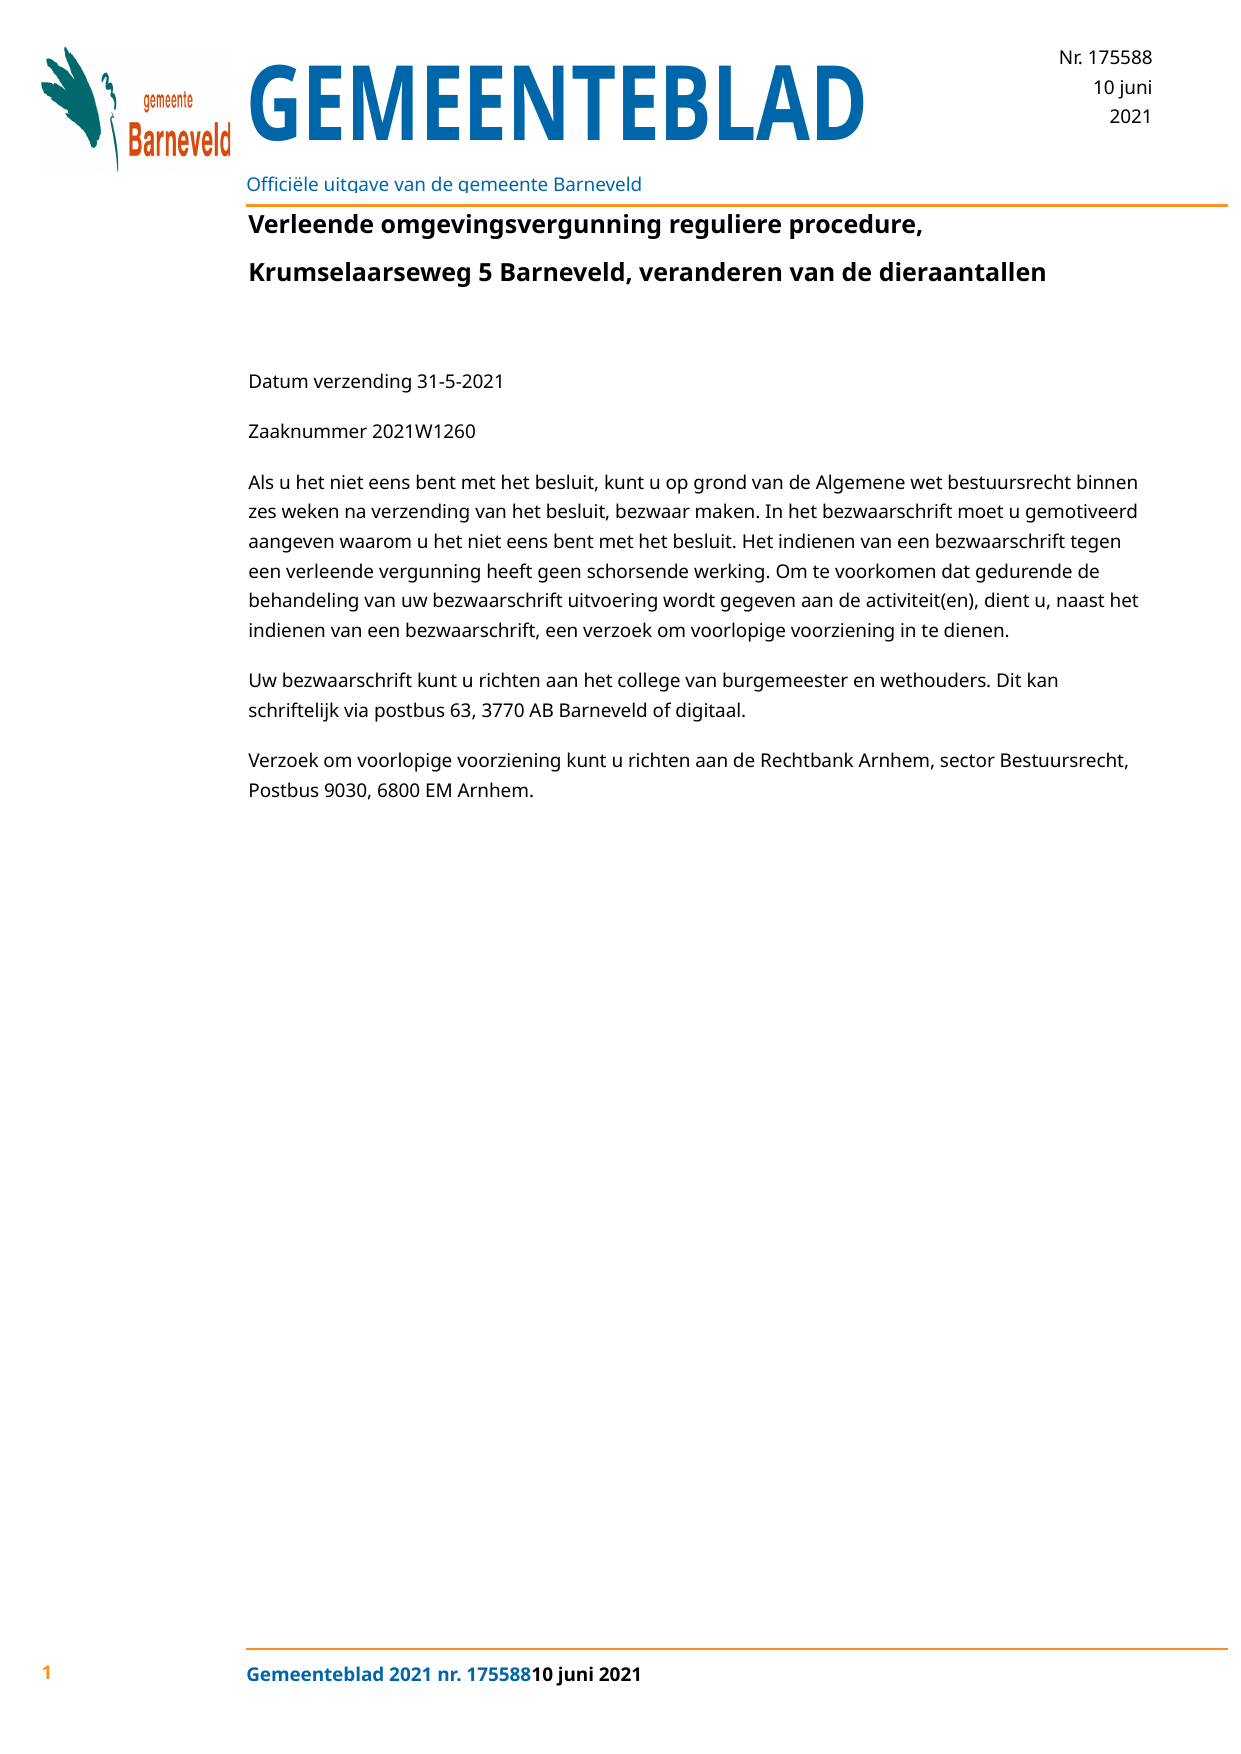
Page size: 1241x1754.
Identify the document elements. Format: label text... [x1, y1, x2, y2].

text Datum verzending 31-5-2021 [248, 368, 1152, 394]
text Zaaknummer 2021W1260 [248, 419, 1152, 444]
text Verleende omgevingsvergunning reguliere procedure, Krumselaarseweg 5 Barneveld, veranderen van de dieraantallen [248, 207, 1152, 288]
picture [41, 47, 231, 172]
text Als u het niet eens bent met het besluit, kunt u op grond van de Algemene wet bestuursrecht binnen zes weken na verzending van het besluit, bezwaar maken. In het bezwaarschrift moet u gemotiveerd aangeven waarom u het niet eens bent met het besluit. Het indienen van een bezwaarschrift tegen een verleende vergunning heeft geen schorsende werking. Om te voorkomen dat gedurende de behandeling van uw bezwaarschrift uitvoering wordt gegeven aan de activiteit(en), dient u, naast het indienen van een bezwaarschrift, een verzoek om voorlopige voorziening in te dienen. [248, 469, 1152, 643]
text Verzoek om voorlopige voorziening kunt u richten aan de Rechtbank Arnhem, sector Bestuursrecht, Postbus 9030, 6800 EM Arnhem. [248, 747, 1152, 803]
text Uw bezwaarschrift kunt u richten aan het college van burgemeester en wethouders. Dit kan schriftelijk via postbus 63, 3770 AB Barneveld of digitaal. [248, 667, 1152, 723]
